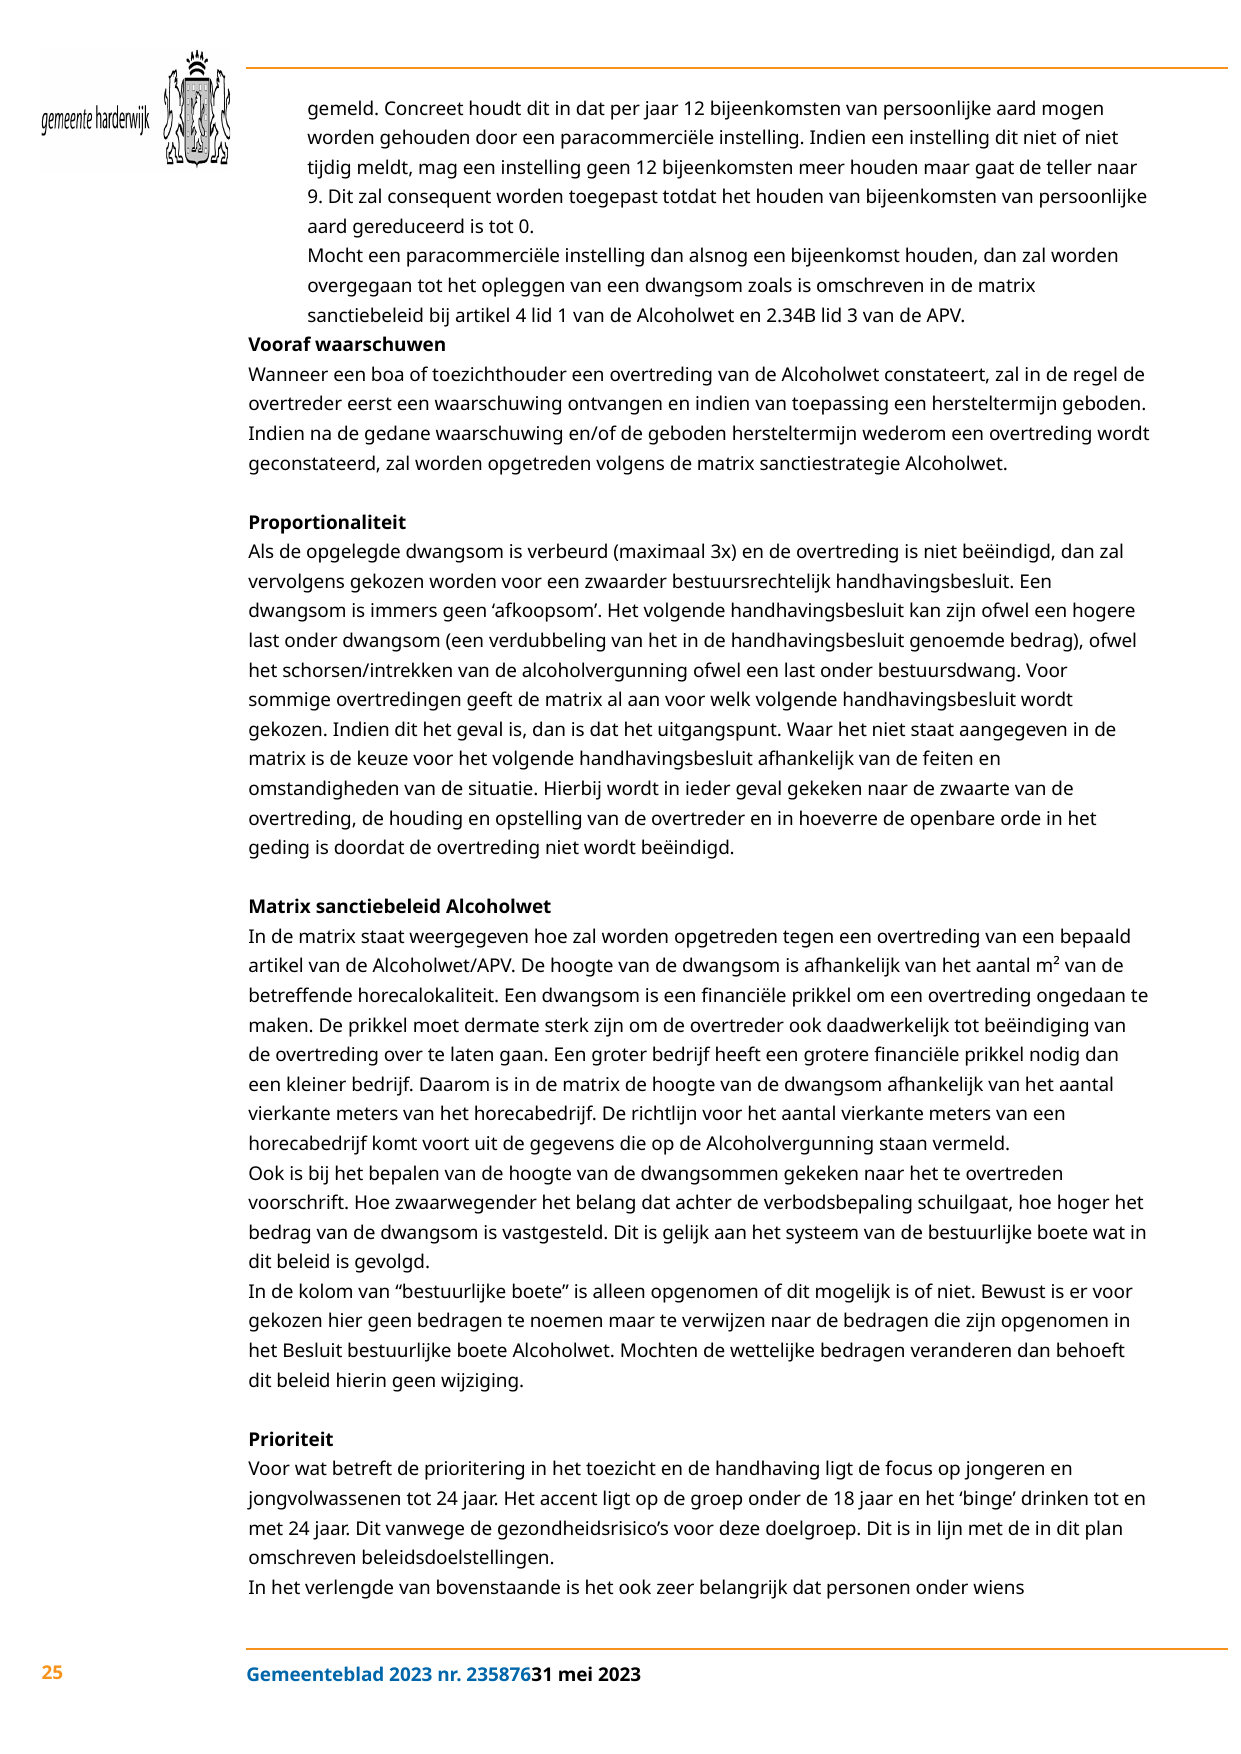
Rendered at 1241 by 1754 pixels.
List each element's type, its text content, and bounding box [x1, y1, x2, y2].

text In de kolom van “bestuurlijke boete” is alleen opgenomen of dit mogelijk is of niet. Bewust is er voor gekozen hier geen bedragen te noemen maar te verwijzen naar de bedragen die zijn opgenomen in het Besluit bestuurlijke boete Alcoholwet. Mochten de wettelijke bedragen veranderen dan behoeft dit beleid hierin geen wijziging. [248, 1278, 1152, 1393]
text Proportionaliteit [248, 509, 1152, 535]
text Voor wat betreft de prioritering in het toezicht en de handhaving ligt de focus op jongeren en jongvolwassenen tot 24 jaar. Het accent ligt op de groep onder de 18 jaar en het ‘binge’ drinken tot en met 24 jaar. Dit vanwege de gezondheidsrisico’s voor deze doelgroep. Dit is in lijn met de in dit plan omschreven beleidsdoelstellingen. [248, 1456, 1152, 1570]
text In de matrix staat weergegeven hoe zal worden opgetreden tegen een overtreding van een bepaald artikel van de Alcoholwet/APV. De hoogte van de dwangsom is afhankelijk van het aantal m² van de betreffende horecalokaliteit. Een dwangsom is een financiële prikkel om een overtreding ongedaan te maken. De prikkel moet dermate sterk zijn om de overtreder ook daadwerkelijk tot beëindiging van de overtreding over te laten gaan. Een groter bedrijf heeft een grotere financiële prikkel nodig dan een kleiner bedrijf. Daarom is in de matrix de hoogte van de dwangsom afhankelijk van het aantal vierkante meters van het horecabedrijf. De richtlijn voor het aantal vierkante meters van een horecabedrijf komt voort uit de gegevens die op de Alcoholvergunning staan vermeld. [248, 923, 1152, 1156]
text Vooraf waarschuwen [248, 331, 1152, 357]
text Wanneer een boa of toezichthouder een overtreding van de Alcoholwet constateert, zal in de regel de overtreder eerst een waarschuwing ontvangen en indien van toepassing een hersteltermijn geboden. Indien na de gedane waarschuwing en/of de geboden hersteltermijn wederom een overtreding wordt geconstateerd, zal worden opgetreden volgens de matrix sanctiestrategie Alcoholwet. [248, 361, 1152, 476]
list Mocht een paracommerciële instelling dan alsnog een bijeenkomst houden, dan zal worden overgegaan tot het opleggen van een dwangsom zoals is omschreven in de matrix sanctiebeleid bij artikel 4 lid 1 van de Alcoholwet en 2.34B lid 3 van de APV. [248, 243, 1152, 328]
text Prioriteit [248, 1426, 1152, 1452]
text Ook is bij het bepalen van de hoogte van de dwangsommen gekeken naar het te overtreden voorschrift. Hoe zwaarwegender het belang dat achter de verbodsbepaling schuilgaat, hoe hoger het bedrag van de dwangsom is vastgesteld. Dit is gelijk aan het systeem van de bestuurlijke boete wat in dit beleid is gevolgd. [248, 1160, 1152, 1274]
list gemeld. Concreet houdt dit in dat per jaar 12 bijeenkomsten van persoonlijke aard mogen worden gehouden door een paracommerciële instelling. Indien een instelling dit niet of niet tijdig meldt, mag een instelling geen 12 bijeenkomsten meer houden maar gaat de teller naar 9. Dit zal consequent worden toegepast totdat het houden van bijeenkomsten van persoonlijke aard gereduceerd is tot 0. [248, 95, 1152, 239]
picture [41, 47, 231, 172]
text In het verlengde van bovenstaande is het ook zeer belangrijk dat personen onder wiens [248, 1574, 1152, 1600]
text Matrix sanctiebeleid Alcoholwet [248, 893, 1152, 919]
text Als de opgelegde dwangsom is verbeurd (maximaal 3x) en de overtreding is niet beëindigd, dan zal vervolgens gekozen worden voor een zwaarder bestuursrechtelijk handhavingsbesluit. Een dwangsom is immers geen ‘afkoopsom’. Het volgende handhavingsbesluit kan zijn ofwel een hogere last onder dwangsom (een verdubbeling van het in de handhavingsbesluit genoemde bedrag), ofwel het schorsen/intrekken van de alcoholvergunning ofwel een last onder bestuursdwang. Voor sommige overtredingen geeft de matrix al aan voor welk volgende handhavingsbesluit wordt gekozen. Indien dit het geval is, dan is dat het uitgangspunt. Waar het niet staat aangegeven in de matrix is de keuze voor het volgende handhavingsbesluit afhankelijk van de feiten en omstandigheden van de situatie. Hierbij wordt in ieder geval gekeken naar de zwaarte van de overtreding, de houding en opstelling van de overtreder en in hoeverre de openbare orde in het geding is doordat de overtreding niet wordt beëindigd. [248, 538, 1152, 860]
